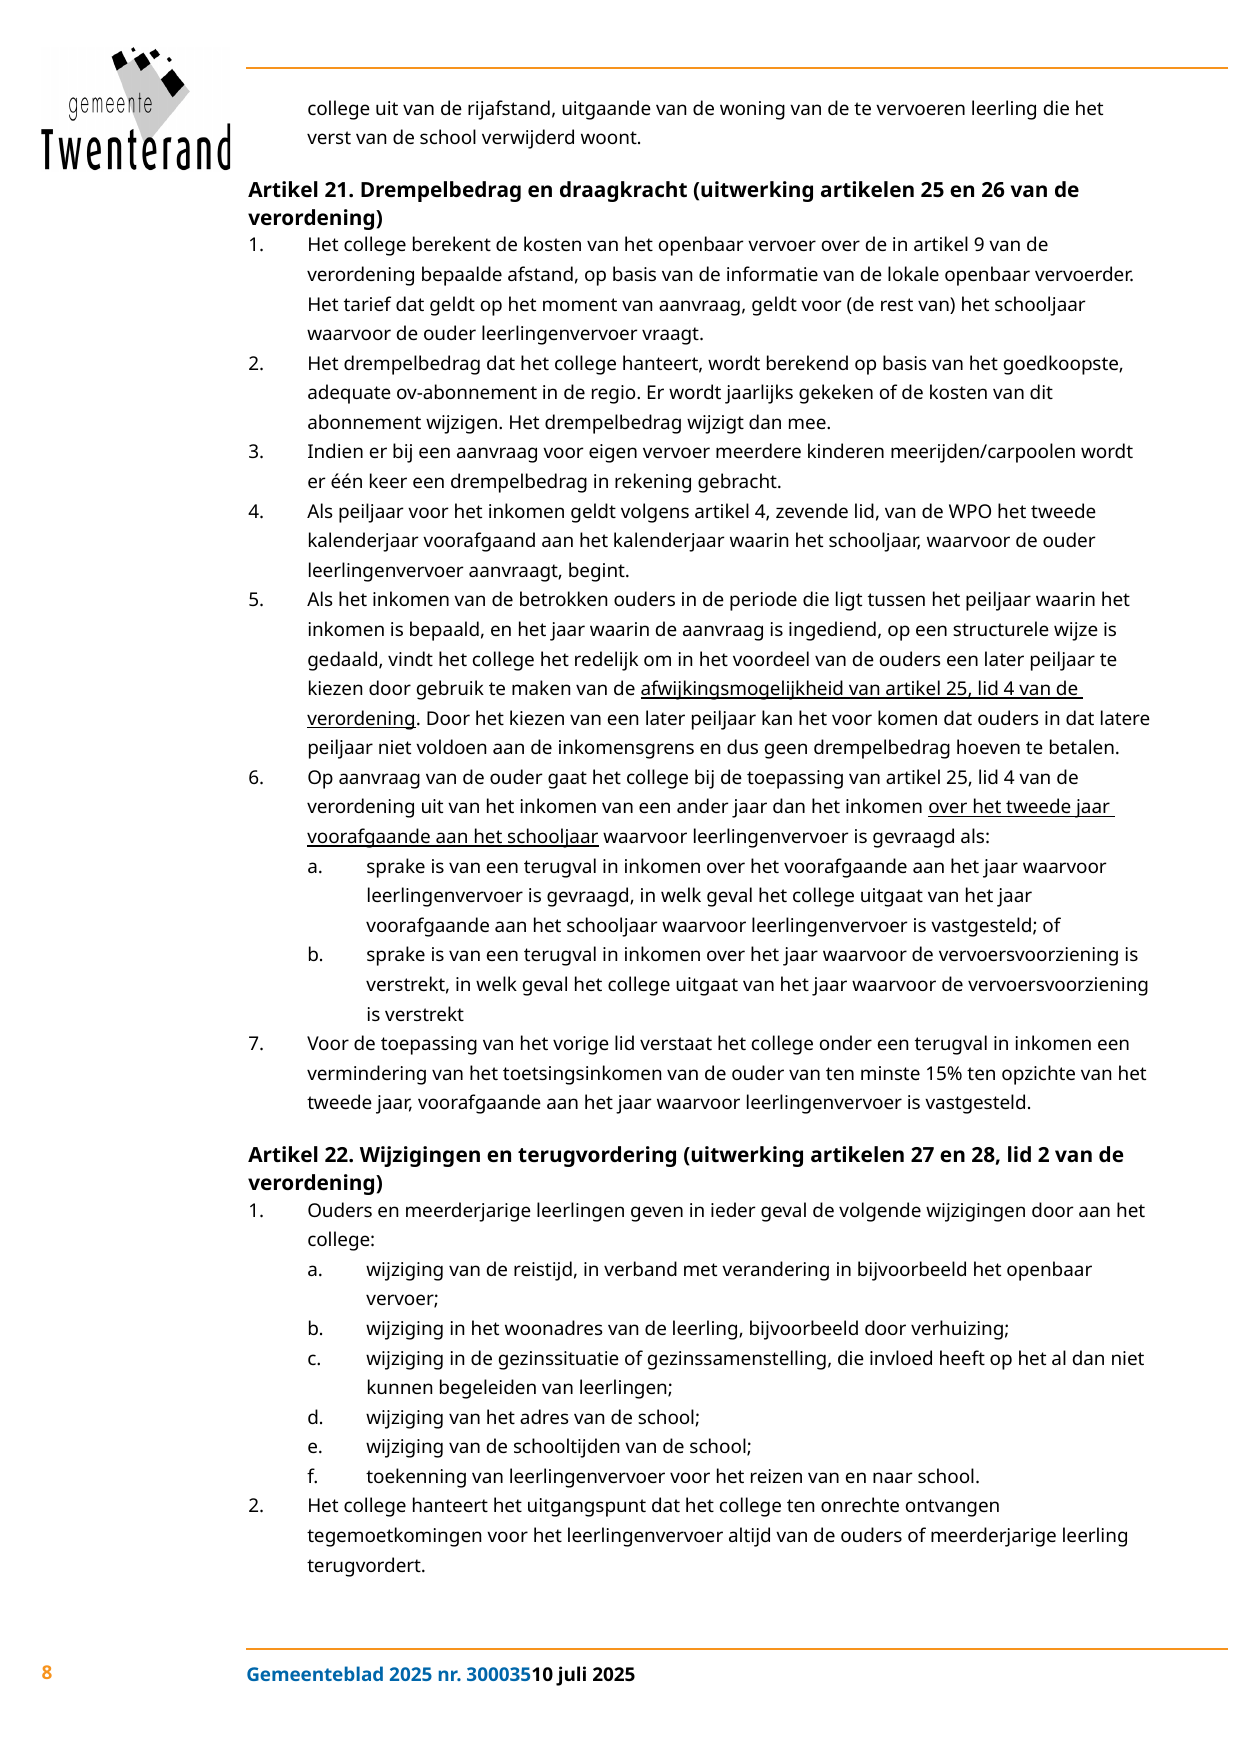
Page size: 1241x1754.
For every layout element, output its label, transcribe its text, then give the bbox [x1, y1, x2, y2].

list wijziging van de schooltijden van de school; [307, 1433, 1152, 1459]
list college uit van de rijafstand, uitgaande van de woning van de te vervoeren leerling die het verst van de school verwijderd woont. [248, 95, 1152, 150]
list Voor de toepassing van het vorige lid verstaat het college onder een terugval in inkomen een vermindering van het toetsingsinkomen van de ouder van ten minste 15% ten opzichte van het tweede jaar, voorafgaande aan het jaar waarvoor leerlingenvervoer is vastgesteld. [248, 1030, 1152, 1115]
list wijziging van de reistijd, in verband met verandering in bijvoorbeeld het openbaar vervoer; [307, 1256, 1152, 1311]
list toekenning van leerlingenvervoer voor het reizen van en naar school. [307, 1463, 1152, 1489]
list sprake is van een terugval in inkomen over het voorafgaande aan het jaar waarvoor leerlingenvervoer is gevraagd, in welk geval het college uitgaat van het jaar voorafgaande aan het schooljaar waarvoor leerlingenvervoer is vastgesteld; of [307, 853, 1152, 938]
list Ouders en meerderjarige leerlingen geven in ieder geval de volgende wijzigingen door aan het college: [248, 1197, 1152, 1252]
list Op aanvraag van de ouder gaat het college bij de toepassing van artikel 25, lid 4 van de verordening uit van het inkomen van een ander jaar dan het inkomen over het tweede jaar voorafgaande aan het schooljaar waarvoor leerlingenvervoer is gevraagd als: [248, 764, 1152, 849]
text Artikel 22. Wijzigingen en terugvordering (uitwerking artikelen 27 en 28, lid 2 van de verordening) [248, 1140, 1152, 1197]
list Het drempelbedrag dat het college hanteert, wordt berekend op basis van het goedkoopste, adequate ov-abonnement in de regio. Er wordt jaarlijks gekeken of de kosten van dit abonnement wijzigen. Het drempelbedrag wijzigt dan mee. [248, 350, 1152, 435]
list sprake is van een terugval in inkomen over het jaar waarvoor de vervoersvoorziening is verstrekt, in welk geval het college uitgaat van het jaar waarvoor de vervoersvoorziening is verstrekt [307, 942, 1152, 1027]
list Als het inkomen van de betrokken ouders in de periode die ligt tussen het peiljaar waarin het inkomen is bepaald, en het jaar waarin de aanvraag is ingediend, op een structurele wijze is gedaald, vindt het college het redelijk om in het voordeel van de ouders een later peiljaar te kiezen door gebruik te maken van de afwijkingsmogelijkheid van artikel 25, lid 4 van de verordening. Door het kiezen van een later peiljaar kan het voor komen dat ouders in dat latere peiljaar niet voldoen aan de inkomensgrens en dus geen drempelbedrag hoeven te betalen. [248, 587, 1152, 760]
list wijziging in de gezinssituatie of gezinssamenstelling, die invloed heeft op het al dan niet kunnen begeleiden van leerlingen; [307, 1345, 1152, 1400]
list Als peiljaar voor het inkomen geldt volgens artikel 4, zevende lid, van de WPO het tweede kalenderjaar voorafgaand aan het kalenderjaar waarin het schooljaar, waarvoor de ouder leerlingenvervoer aanvraagt, begint. [248, 498, 1152, 583]
list Het college hanteert het uitgangspunt dat het college ten onrechte ontvangen tegemoetkomingen voor het leerlingenvervoer altijd van de ouders of meerderjarige leerling terugvordert. [248, 1493, 1152, 1578]
list Indien er bij een aanvraag voor eigen vervoer meerdere kinderen meerijden/carpoolen wordt er één keer een drempelbedrag in rekening gebracht. [248, 439, 1152, 494]
list Het college berekent de kosten van het openbaar vervoer over de in artikel 9 van de verordening bepaalde afstand, op basis van de informatie van de lokale openbaar vervoerder. Het tarief dat geldt op het moment van aanvraag, geldt voor (de rest van) het schooljaar waarvoor de ouder leerlingenvervoer vraagt. [248, 232, 1152, 346]
text Artikel 21. Drempelbedrag en draagkracht (uitwerking artikelen 25 en 26 van de verordening) [248, 175, 1152, 232]
picture [41, 47, 231, 172]
list wijziging in het woonadres van de leerling, bijvoorbeeld door verhuizing; [307, 1315, 1152, 1341]
list wijziging van het adres van de school; [307, 1404, 1152, 1430]
